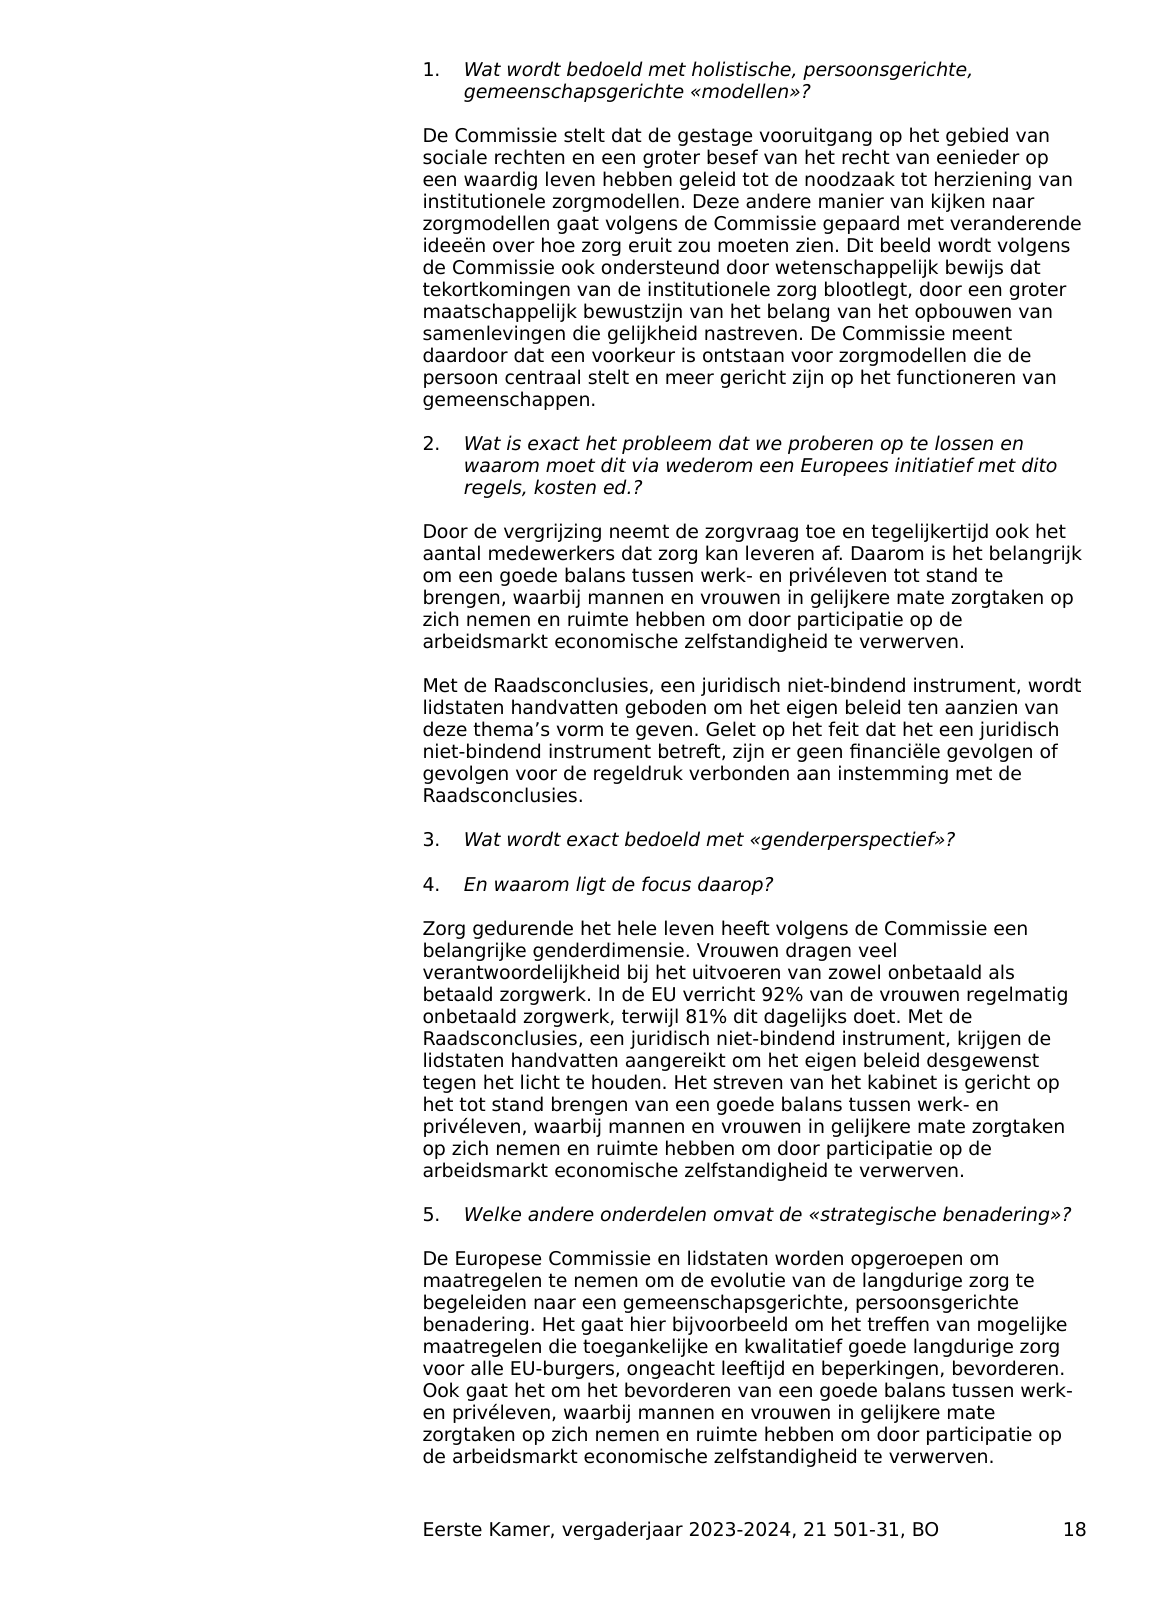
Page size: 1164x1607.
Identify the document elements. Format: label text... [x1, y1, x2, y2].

text 1. Wat wordt bedoeld met holistische, persoonsgerichte, gemeenschapsgerichte «modellen»? [422, 59, 1087, 103]
text De Europese Commissie en lidstaten worden opgeroepen om maatregelen te nemen om de evolutie van de langdurige zorg te begeleiden naar een gemeenschapsgerichte, persoonsgerichte benadering. Het gaat hier bijvoorbeeld om het treffen van mogelijke maatregelen die toegankelijke en kwalitatief goede langdurige zorg voor alle EU-burgers, ongeacht leeftijd en beperkingen, bevorderen. Ook gaat het om het bevorderen van een goede balans tussen werk- en privéleven, waarbij mannen en vrouwen in gelijkere mate zorgtaken op zich nemen en ruimte hebben om door participatie op de arbeidsmarkt economische zelfstandigheid te verwerven. [422, 1248, 1087, 1468]
text Met de Raadsconclusies, een juridisch niet-bindend instrument, wordt lidstaten handvatten geboden om het eigen beleid ten aanzien van deze thema’s vorm te geven. Gelet op het feit dat het een juridisch niet-bindend instrument betreft, zijn er geen financiële gevolgen of gevolgen voor de regeldruk verbonden aan instemming met de Raadsconclusies. [422, 675, 1087, 807]
text 2. Wat is exact het probleem dat we proberen op te lossen en waarom moet dit via wederom een Europees initiatief met dito regels, kosten ed.? [422, 433, 1087, 499]
text 5. Welke andere onderdelen omvat de «strategische benadering»? [422, 1204, 1087, 1226]
text Door de vergrijzing neemt de zorgvraag toe en tegelijkertijd ook het aantal medewerkers dat zorg kan leveren af. Daarom is het belangrijk om een goede balans tussen werk- en privéleven tot stand te brengen, waarbij mannen en vrouwen in gelijkere mate zorgtaken op zich nemen en ruimte hebben om door participatie op de arbeidsmarkt economische zelfstandigheid te verwerven. [422, 521, 1087, 653]
text 4. En waarom ligt de focus daarop? [422, 873, 1087, 896]
text 3. Wat wordt exact bedoeld met «genderperspectief»? [422, 829, 1087, 851]
text Zorg gedurende het hele leven heeft volgens de Commissie een belangrijke genderdimensie. Vrouwen dragen veel verantwoordelijkheid bij het uitvoeren van zowel onbetaald als betaald zorgwerk. In de EU verricht 92% van de vrouwen regelmatig onbetaald zorgwerk, terwijl 81% dit dagelijks doet. Met de Raadsconclusies, een juridisch niet-bindend instrument, krijgen de lidstaten handvatten aangereikt om het eigen beleid desgewenst tegen het licht te houden. Het streven van het kabinet is gericht op het tot stand brengen van een goede balans tussen werk- en privéleven, waarbij mannen en vrouwen in gelijkere mate zorgtaken op zich nemen en ruimte hebben om door participatie op de arbeidsmarkt economische zelfstandigheid te verwerven. [422, 918, 1087, 1181]
text De Commissie stelt dat de gestage vooruitgang op het gebied van sociale rechten en een groter besef van het recht van eenieder op een waardig leven hebben geleid tot de noodzaak tot herziening van institutionele zorgmodellen. Deze andere manier van kijken naar zorgmodellen gaat volgens de Commissie gepaard met veranderende ideeën over hoe zorg eruit zou moeten zien. Dit beeld wordt volgens de Commissie ook ondersteund door wetenschappelijk bewijs dat tekortkomingen van de institutionele zorg blootlegt, door een groter maatschappelijk bewustzijn van het belang van het opbouwen van samenlevingen die gelijkheid nastreven. De Commissie meent daardoor dat een voorkeur is ontstaan voor zorgmodellen die de persoon centraal stelt en meer gericht zijn op het functioneren van gemeenschappen. [422, 125, 1087, 411]
